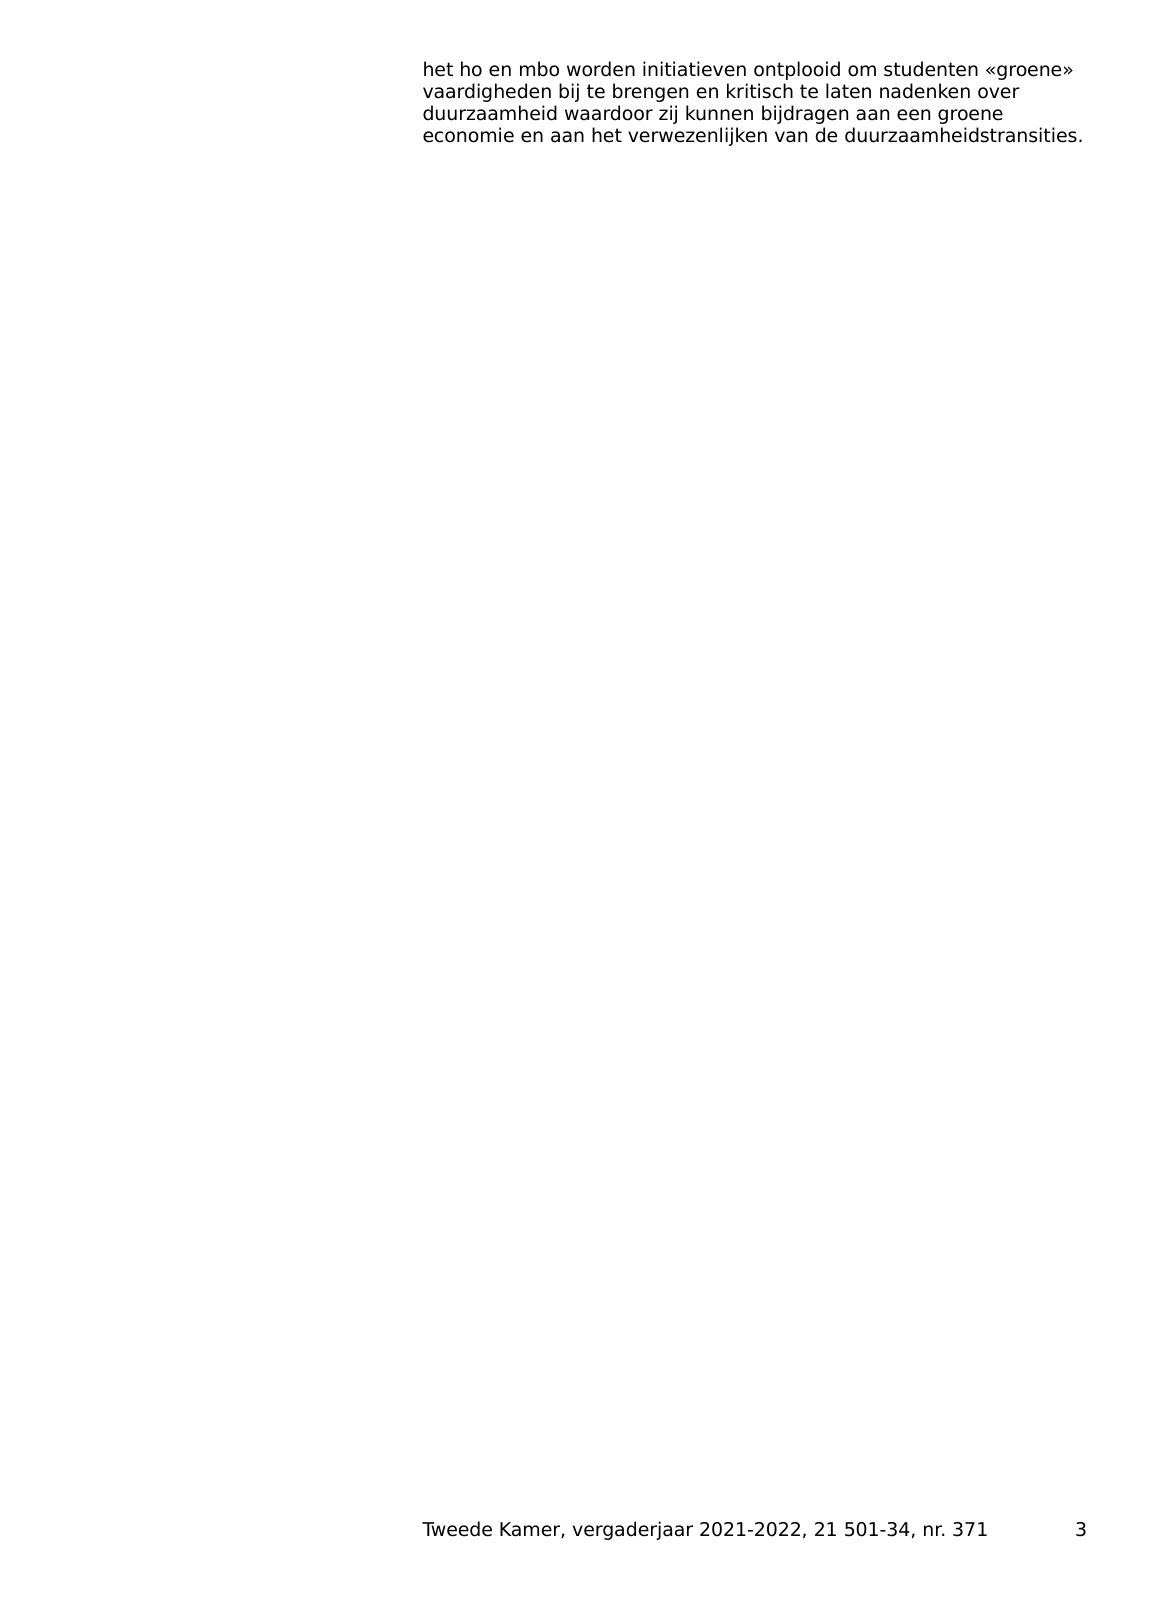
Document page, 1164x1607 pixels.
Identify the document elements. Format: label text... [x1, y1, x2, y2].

text het ho en mbo worden initiatieven ontplooid om studenten «groene» vaardigheden bij te brengen en kritisch te laten nadenken over duurzaamheid waardoor zij kunnen bijdragen aan een groene economie en aan het verwezenlijken van de duurzaamheidstransities. [422, 59, 1087, 147]
